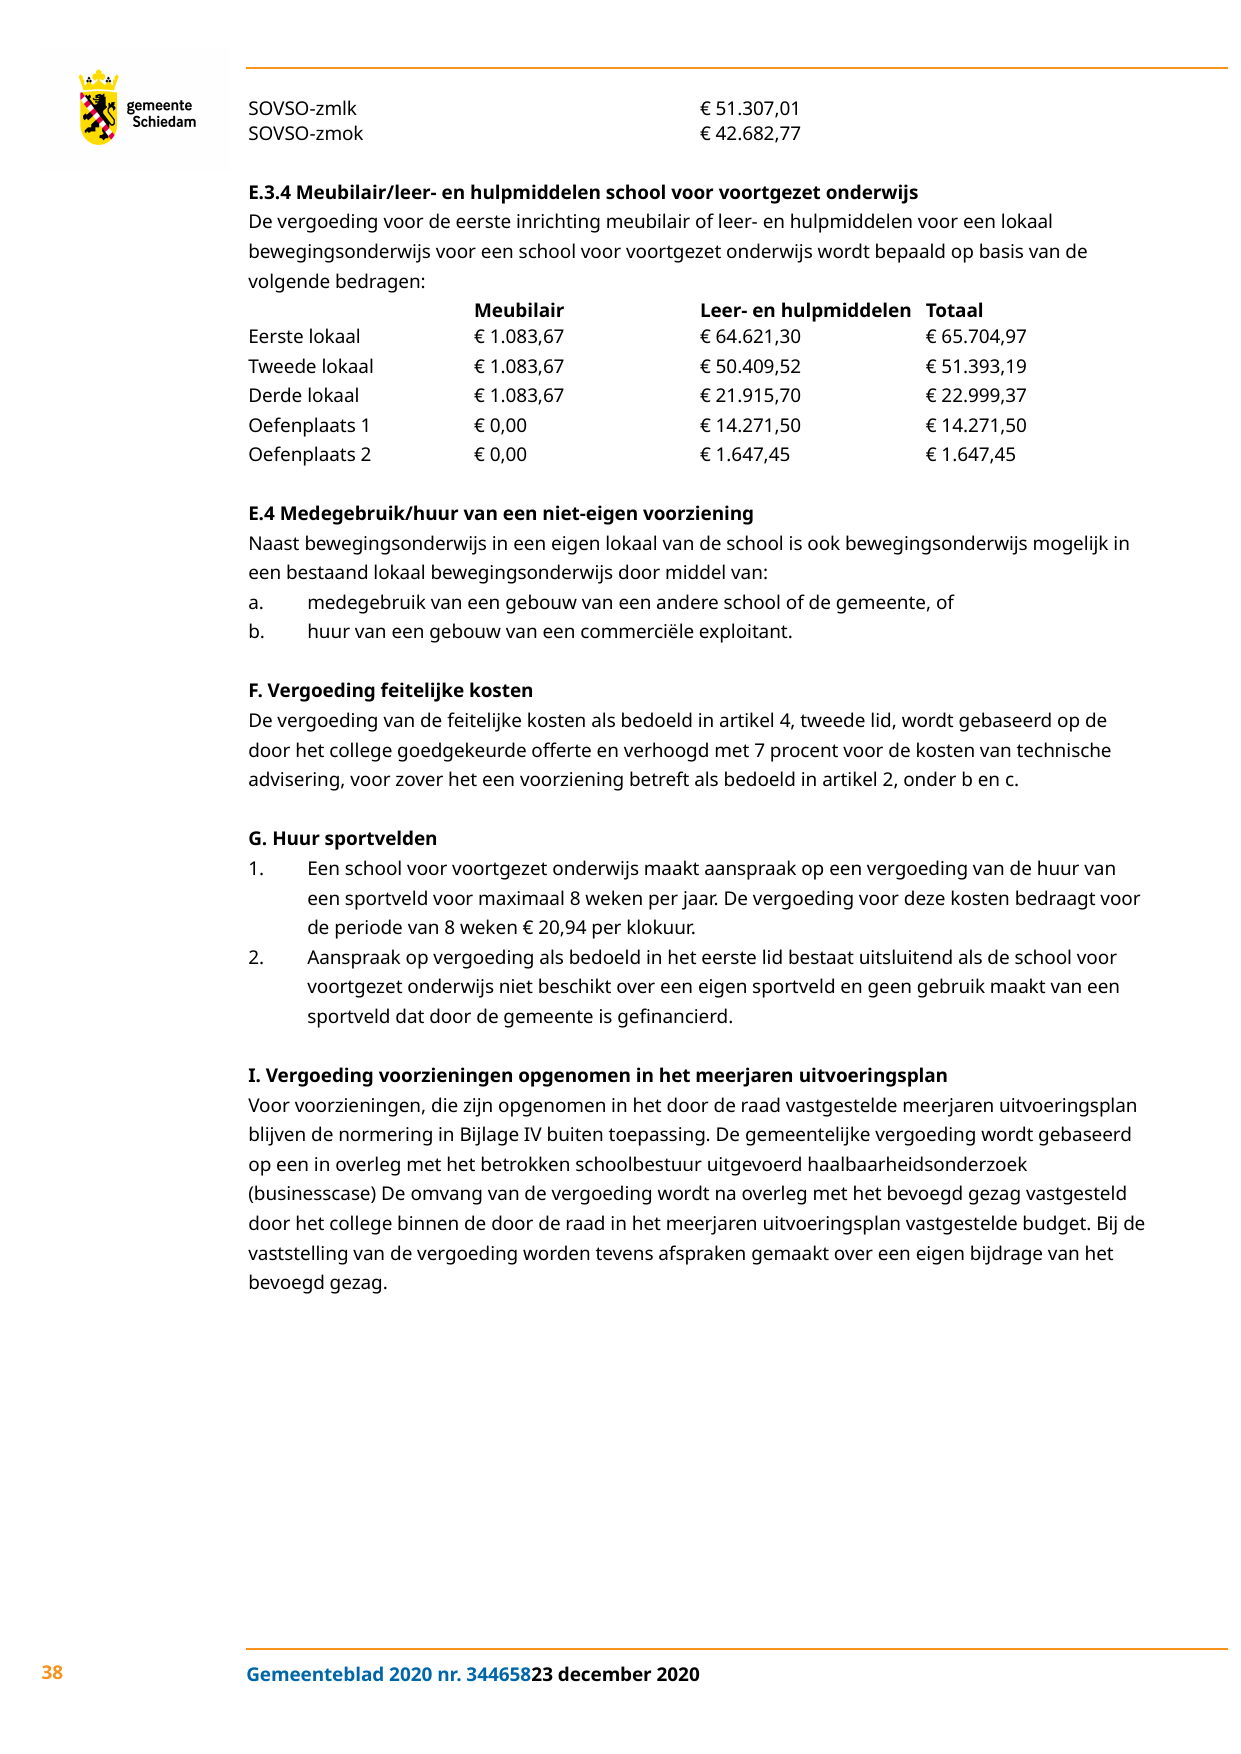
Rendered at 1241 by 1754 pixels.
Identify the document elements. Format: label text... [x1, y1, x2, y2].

list medegebruik van een gebouw van een andere school of de gemeente, of [248, 589, 1152, 614]
text G. Huur sportvelden [248, 826, 1152, 851]
text E.4 Medegebruik/huur van een niet-eigen voorziening [248, 500, 1152, 526]
text De vergoeding van de feitelijke kosten als bedoeld in artikel 4, tweede lid, wordt gebaseerd op de door het college goedgekeurde offerte en verhoogd met 7 procent voor de kosten van technische advisering, voor zover het een voorziening betreft als bedoeld in artikel 2, onder b en c. [248, 707, 1152, 792]
picture [41, 47, 231, 172]
list Aanspraak op vergoeding als bedoeld in het eerste lid bestaat uitsluitend als de school voor voortgezet onderwijs niet beschikt over een eigen sportveld en geen gebruik maakt van een sportveld dat door de gemeente is gefinancierd. [248, 944, 1152, 1029]
text E.3.4 Meubilair/leer- en hulpmiddelen school voor voortgezet onderwijs [248, 179, 1152, 205]
text F. Vergoeding feitelijke kosten [248, 678, 1152, 703]
list huur van een gebouw van een commerciële exploitant. [248, 618, 1152, 644]
table_header Leer- en hulpmiddelen [700, 298, 926, 323]
table_cell Eerste lokaal Tweede lokaal Derde lokaal Oefenplaats 1 Oefenplaats 2 [248, 323, 474, 467]
table_cell € 65.704,97 € 51.393,19 € 22.999,37 € 14.271,50 € 1.647,45 [926, 323, 1152, 467]
text Voor voorzieningen, die zijn opgenomen in het door de raad vastgestelde meerjaren uitvoeringsplan blijven de normering in Bijlage IV buiten toepassing. De gemeentelijke vergoeding wordt gebaseerd op een in overleg met het betrokken schoolbestuur uitgevoerd haalbaarheidsonderzoek (businesscase) De omvang van de vergoeding wordt na overleg met het bevoegd gezag vastgesteld door het college binnen de door de raad in het meerjaren uitvoeringsplan vastgestelde budget. Bij de vaststelling van de vergoeding worden tevens afspraken gemaakt over een eigen bijdrage van het bevoegd gezag. [248, 1092, 1152, 1295]
table_cell € 1.083,67 € 1.083,67 € 1.083,67 € 0,00 € 0,00 [474, 323, 700, 467]
table_header Totaal [926, 298, 1152, 323]
table_cell € 42.682,77 [700, 121, 1152, 146]
table_cell SOVSO-zmlk [248, 95, 700, 121]
table_cell SOVSO-zmok [248, 121, 700, 146]
table_header [248, 298, 474, 323]
text Naast bewegingsonderwijs in een eigen lokaal van de school is ook bewegingsonderwijs mogelijk in een bestaand lokaal bewegingsonderwijs door middel van: [248, 530, 1152, 585]
table_header Meubilair [474, 298, 700, 323]
text I. Vergoeding voorzieningen opgenomen in het meerjaren uitvoeringsplan [248, 1062, 1152, 1088]
text De vergoeding voor de eerste inrichting meubilair of leer- en hulpmiddelen voor een lokaal bewegingsonderwijs voor een school voor voortgezet onderwijs wordt bepaald op basis van de volgende bedragen: [248, 209, 1152, 293]
table_cell € 64.621,30 € 50.409,52 € 21.915,70 € 14.271,50 € 1.647,45 [700, 323, 926, 467]
table_cell € 51.307,01 [700, 95, 1152, 121]
list Een school voor voortgezet onderwijs maakt aanspraak op een vergoeding van de huur van een sportveld voor maximaal 8 weken per jaar. De vergoeding voor deze kosten bedraagt voor de periode van 8 weken € 20,94 per klokuur. [248, 855, 1152, 940]
